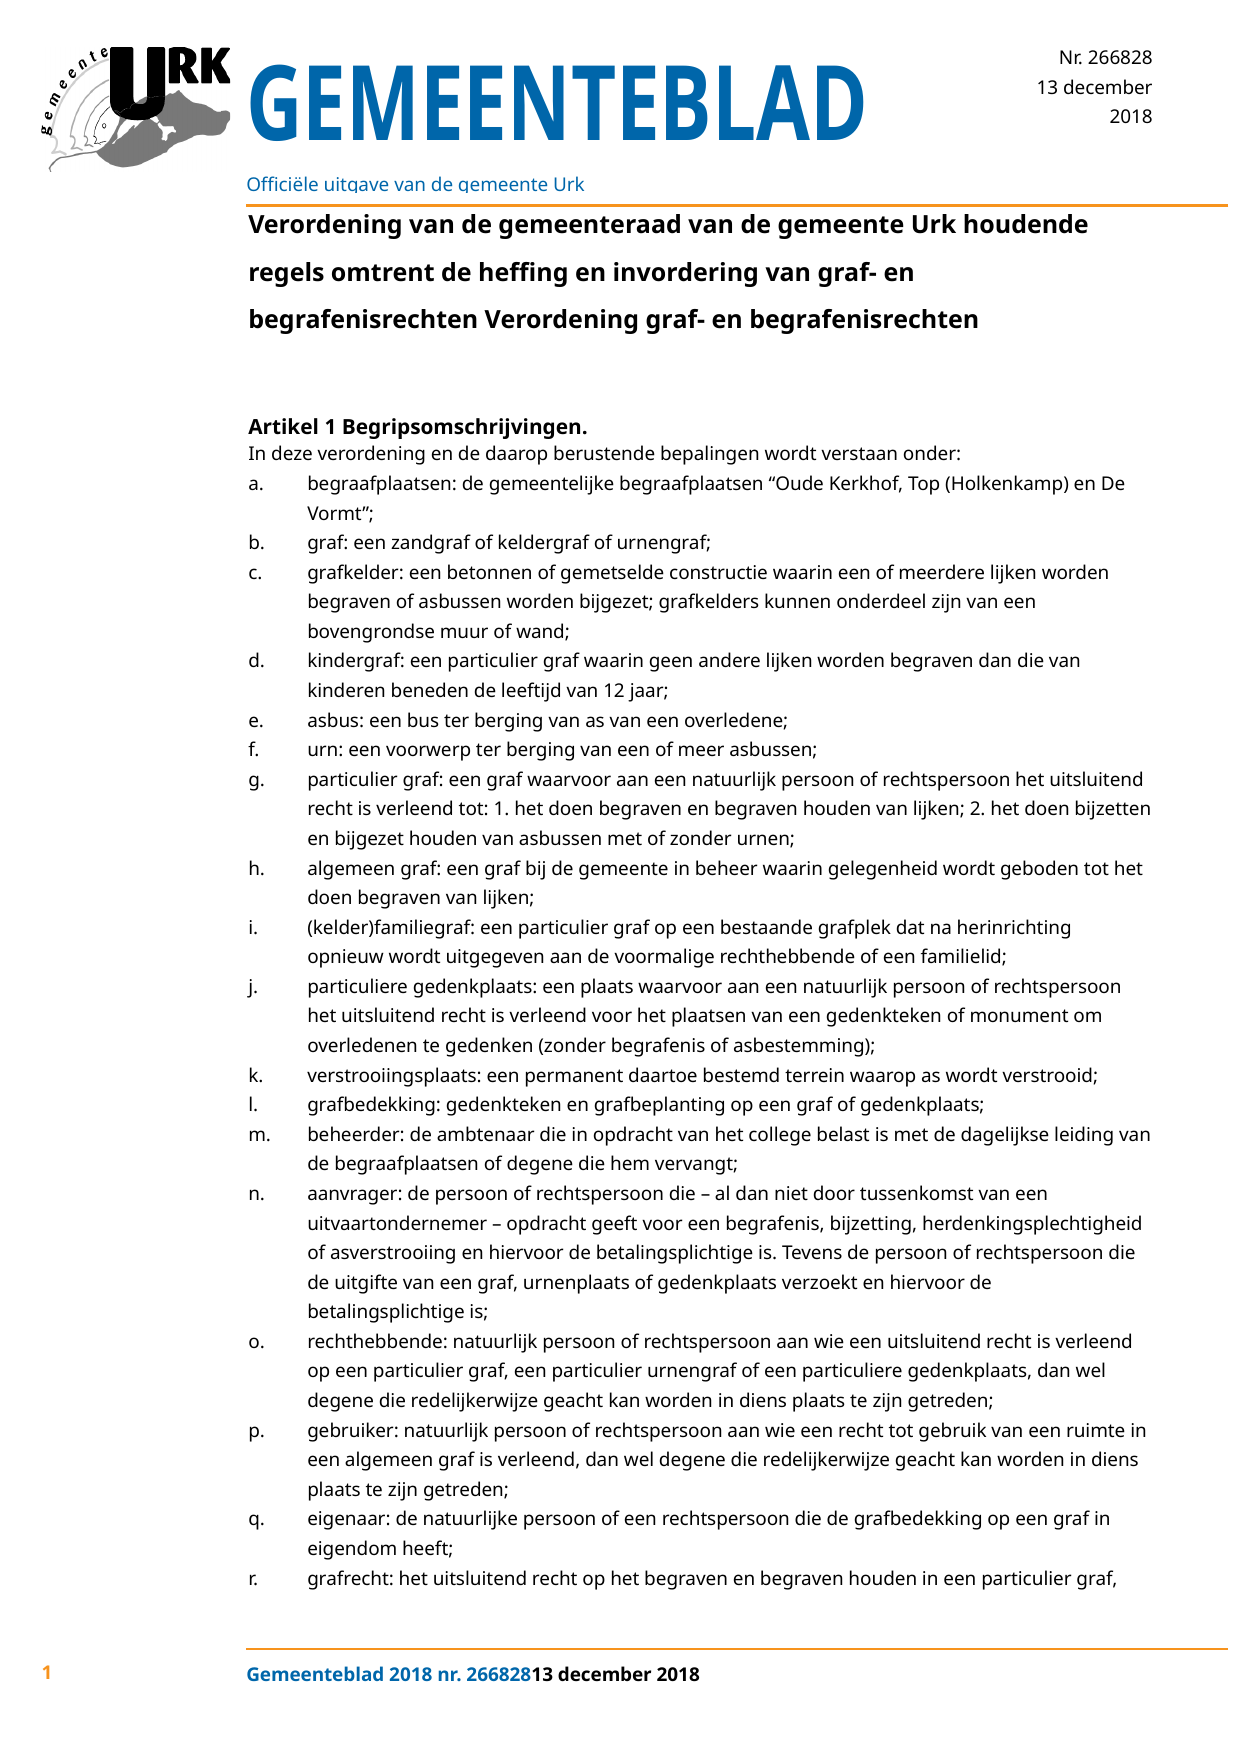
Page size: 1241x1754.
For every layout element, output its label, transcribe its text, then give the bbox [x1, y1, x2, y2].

list urn: een voorwerp ter berging van een of meer asbussen; [248, 736, 1152, 762]
list algemeen graf: een graf bij de gemeente in beheer waarin gelegenheid wordt geboden tot het doen begraven van lijken; [248, 855, 1152, 910]
list asbus: een bus ter berging van as van een overledene; [248, 707, 1152, 732]
list (kelder)familiegraf: een particulier graf op een bestaande grafplek dat na herinrichting opnieuw wordt uitgegeven aan de voormalige rechthebbende of een familielid; [248, 914, 1152, 969]
list gebruiker: natuurlijk persoon of rechtspersoon aan wie een recht tot gebruik van een ruimte in een algemeen graf is verleend, dan wel degene die redelijkerwijze geacht kan worden in diens plaats te zijn getreden; [248, 1417, 1152, 1502]
list particuliere gedenkplaats: een plaats waarvoor aan een natuurlijk persoon of rechtspersoon het uitsluitend recht is verleend voor het plaatsen van een gedenkteken of monument om overledenen te gedenken (zonder begrafenis of asbestemming); [248, 973, 1152, 1058]
list grafkelder: een betonnen of gemetselde constructie waarin een of meerdere lijken worden begraven of asbussen worden bijgezet; grafkelders kunnen onderdeel zijn van een bovengrondse muur of wand; [248, 559, 1152, 644]
text In deze verordening en de daarop berustende bepalingen wordt verstaan onder: [248, 441, 1152, 466]
list beheerder: de ambtenaar die in opdracht van het college belast is met de dagelijkse leiding van de begraafplaatsen of degene die hem vervangt; [248, 1121, 1152, 1176]
list grafrecht: het uitsluitend recht op het begraven en begraven houden in een particulier graf, [248, 1565, 1152, 1590]
text Verordening van de gemeenteraad van de gemeente Urk houdende regels omtrent de heffing en invordering van graf- en begrafenisrechten Verordening graf- en begrafenisrechten [248, 207, 1152, 336]
list eigenaar: de natuurlijke persoon of een rechtspersoon die de grafbedekking op een graf in eigendom heeft; [248, 1506, 1152, 1561]
picture [41, 47, 231, 172]
list particulier graf: een graf waarvoor aan een natuurlijk persoon of rechtspersoon het uitsluitend recht is verleend tot: 1. het doen begraven en begraven houden van lijken; 2. het doen bijzetten en bijgezet houden van asbussen met of zonder urnen; [248, 766, 1152, 851]
list grafbedekking: gedenkteken en grafbeplanting op een graf of gedenkplaats; [248, 1091, 1152, 1117]
text Artikel 1 Begripsomschrijvingen. [248, 412, 1152, 441]
list begraafplaatsen: de gemeentelijke begraafplaatsen “Oude Kerkhof, Top (Holkenkamp) en De Vormt”; [248, 470, 1152, 525]
list verstrooiingsplaats: een permanent daartoe bestemd terrein waarop as wordt verstrooid; [248, 1062, 1152, 1087]
list kindergraf: een particulier graf waarin geen andere lijken worden begraven dan die van kinderen beneden de leeftijd van 12 jaar; [248, 648, 1152, 703]
list aanvrager: de persoon of rechtspersoon die – al dan niet door tussenkomst van een uitvaartondernemer – opdracht geeft voor een begrafenis, bijzetting, herdenkingsplechtigheid of asverstrooiing en hiervoor de betalingsplichtige is. Tevens de persoon of rechtspersoon die de uitgifte van een graf, urnenplaats of gedenkplaats verzoekt en hiervoor de betalingsplichtige is; [248, 1180, 1152, 1324]
list graf: een zandgraf of keldergraf of urnengraf; [248, 529, 1152, 555]
list rechthebbende: natuurlijk persoon of rechtspersoon aan wie een uitsluitend recht is verleend op een particulier graf, een particulier urnengraf of een particuliere gedenkplaats, dan wel degene die redelijkerwijze geacht kan worden in diens plaats te zijn getreden; [248, 1328, 1152, 1413]
